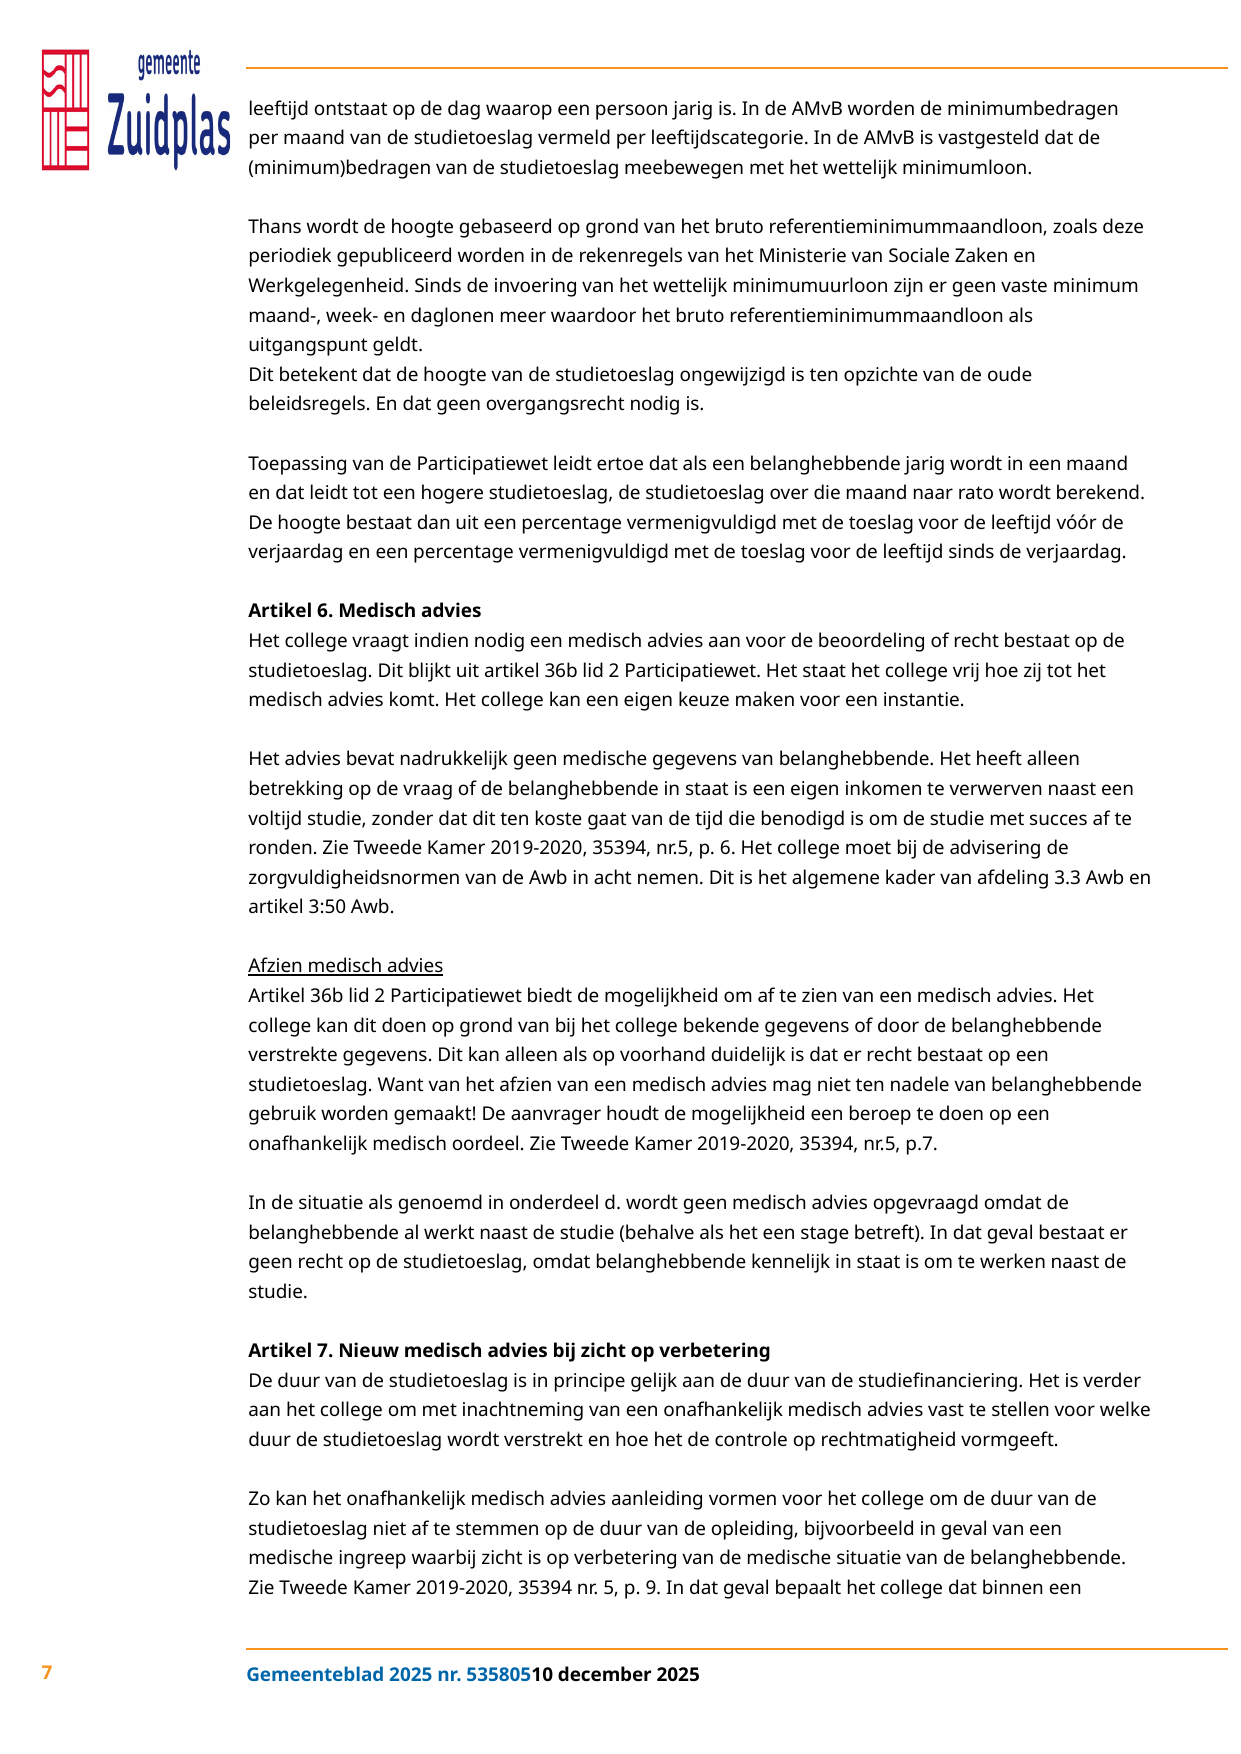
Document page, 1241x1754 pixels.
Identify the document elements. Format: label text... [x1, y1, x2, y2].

text Zo kan het onafhankelijk medisch advies aanleiding vormen voor het college om de duur van de studietoeslag niet af te stemmen op de duur van de opleiding, bijvoorbeeld in geval van een medische ingreep waarbij zicht is op verbetering van de medische situatie van de belanghebbende. Zie Tweede Kamer 2019-2020, 35394 nr. 5, p. 9. In dat geval bepaalt het college dat binnen een [248, 1485, 1152, 1600]
text Het advies bevat nadrukkelijk geen medische gegevens van belanghebbende. Het heeft alleen betrekking op de vraag of de belanghebbende in staat is een eigen inkomen te verwerven naast een voltijd studie, zonder dat dit ten koste gaat van de tijd die benodigd is om de studie met succes af te ronden. Zie Tweede Kamer 2019-2020, 35394, nr.5, p. 6. Het college moet bij de advisering de zorgvuldigheidsnormen van de Awb in acht nemen. Dit is het algemene kader van afdeling 3.3 Awb en artikel 3:50 Awb. [248, 746, 1152, 919]
text leeftijd ontstaat op de dag waarop een persoon jarig is. In de AMvB worden de minimumbedragen per maand van de studietoeslag vermeld per leeftijdscategorie. In de AMvB is vastgesteld dat de (minimum)bedragen van de studietoeslag meebewegen met het wettelijk minimumloon. [248, 95, 1152, 180]
text In de situatie als genoemd in onderdeel d. wordt geen medisch advies opgevraagd omdat de belanghebbende al werkt naast de studie (behalve als het een stage betreft). In dat geval bestaat er geen recht op de studietoeslag, omdat belanghebbende kennelijk in staat is om te werken naast de studie. [248, 1189, 1152, 1304]
text Artikel 6. Medisch advies [248, 598, 1152, 623]
text Het college vraagt indien nodig een medisch advies aan voor de beoordeling of recht bestaat op de studietoeslag. Dit blijkt uit artikel 36b lid 2 Participatiewet. Het staat het college vrij hoe zij tot het medisch advies komt. Het college kan een eigen keuze maken voor een instantie. [248, 627, 1152, 712]
text Thans wordt de hoogte gebaseerd op grond van het bruto referentieminimummaandloon, zoals deze periodiek gepubliceerd worden in de rekenregels van het Ministerie van Sociale Zaken en Werkgelegenheid. Sinds de invoering van het wettelijk minimumuurloon zijn er geen vaste minimum maand-, week- en daglonen meer waardoor het bruto referentieminimummaandloon als uitgangspunt geldt. [248, 213, 1152, 357]
text De duur van de studietoeslag is in principe gelijk aan de duur van de studiefinanciering. Het is verder aan het college om met inachtneming van een onafhankelijk medisch advies vast te stellen voor welke duur de studietoeslag wordt verstrekt en hoe het de controle op rechtmatigheid vormgeeft. [248, 1367, 1152, 1452]
text Dit betekent dat de hoogte van de studietoeslag ongewijzigd is ten opzichte van de oude beleidsregels. En dat geen overgangsrecht nodig is. [248, 361, 1152, 416]
picture [41, 47, 231, 172]
text Afzien medisch advies [248, 953, 1152, 978]
text Artikel 7. Nieuw medisch advies bij zicht op verbetering [248, 1337, 1152, 1363]
text Toepassing van de Participatiewet leidt ertoe dat als een belanghebbende jarig wordt in een maand en dat leidt tot een hogere studietoeslag, de studietoeslag over die maand naar rato wordt berekend. De hoogte bestaat dan uit een percentage vermenigvuldigd met de toeslag voor de leeftijd vóór de verjaardag en een percentage vermenigvuldigd met de toeslag voor de leeftijd sinds de verjaardag. [248, 450, 1152, 564]
text Artikel 36b lid 2 Participatiewet biedt de mogelijkheid om af te zien van een medisch advies. Het college kan dit doen op grond van bij het college bekende gegevens of door de belanghebbende verstrekte gegevens. Dit kan alleen als op voorhand duidelijk is dat er recht bestaat op een studietoeslag. Want van het afzien van een medisch advies mag niet ten nadele van belanghebbende gebruik worden gemaakt! De aanvrager houdt de mogelijkheid een beroep te doen op een onafhankelijk medisch oordeel. Zie Tweede Kamer 2019-2020, 35394, nr.5, p.7. [248, 982, 1152, 1156]
